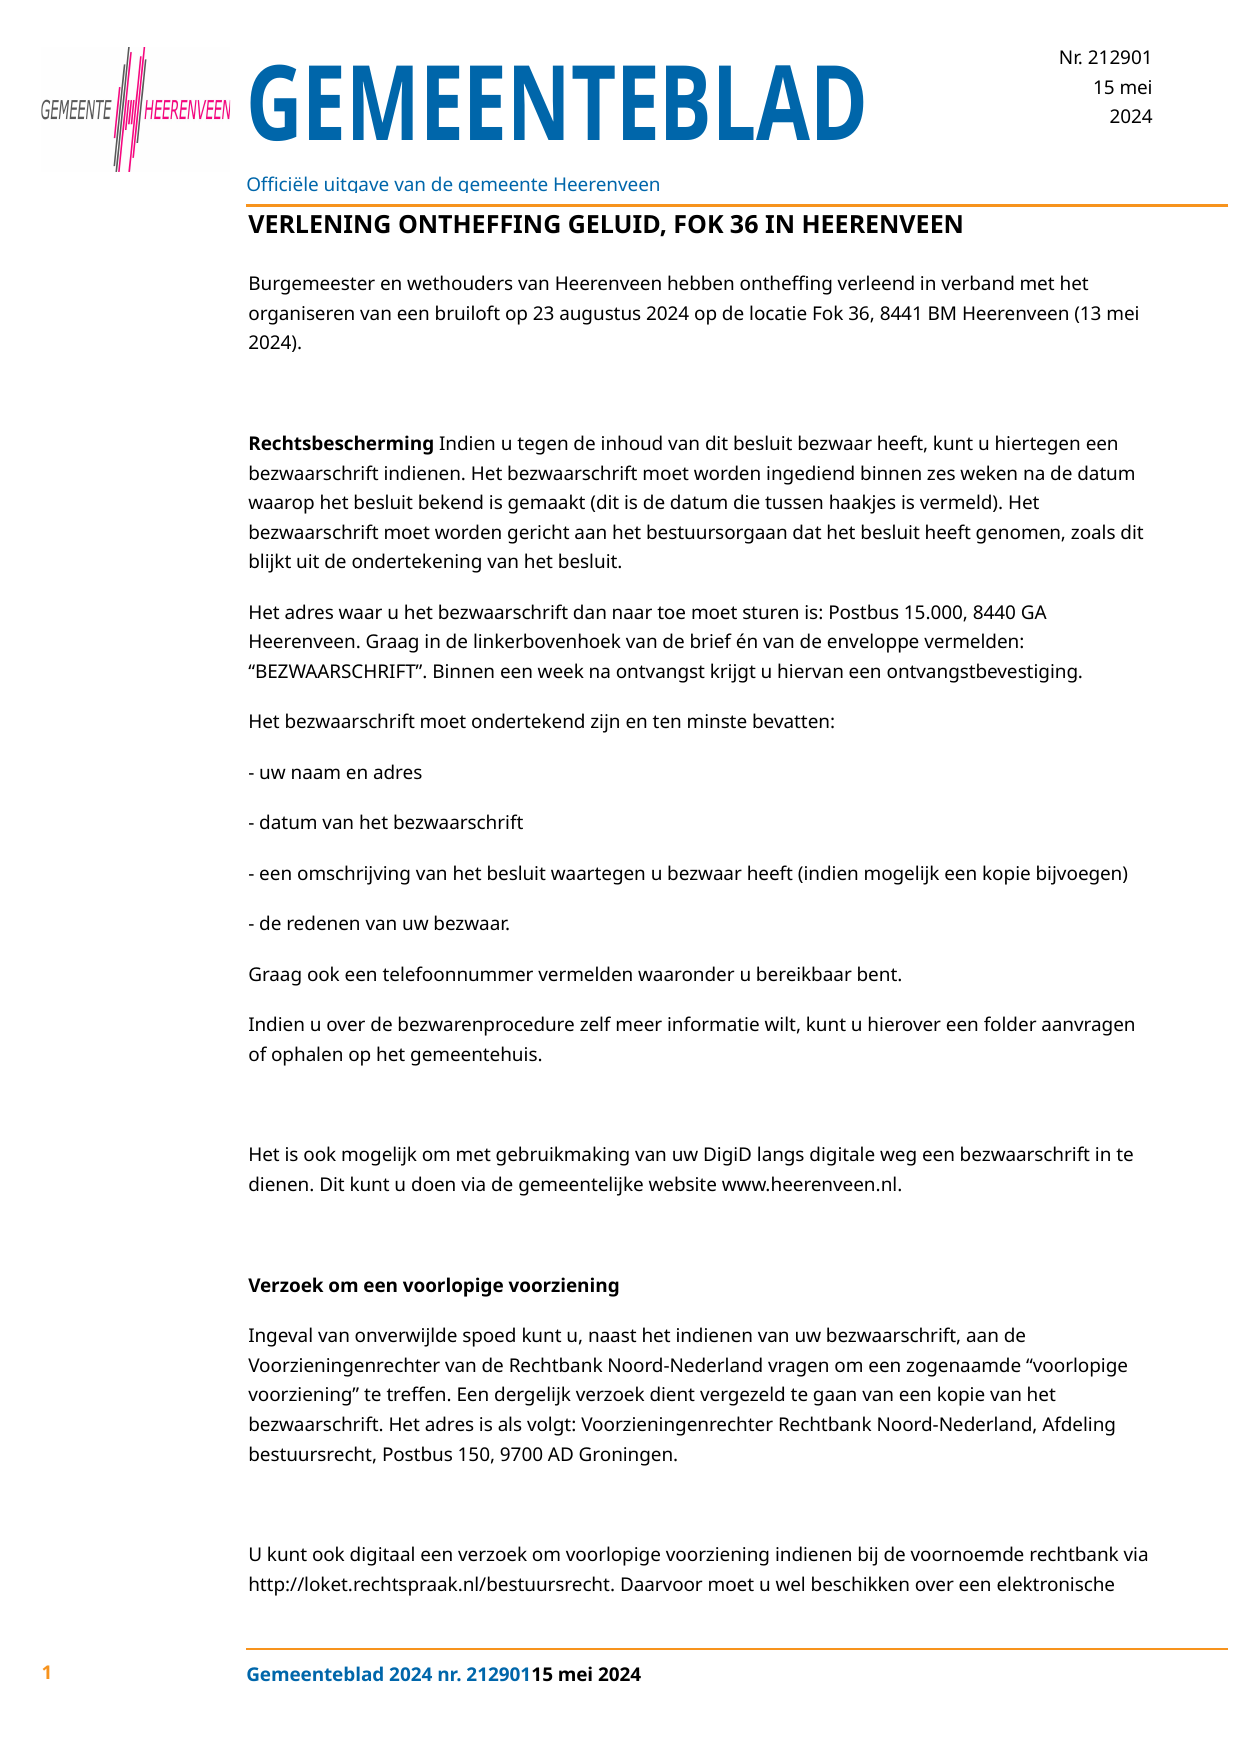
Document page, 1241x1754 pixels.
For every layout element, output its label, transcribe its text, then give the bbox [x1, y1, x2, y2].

text - datum van het bezwaarschrift [248, 809, 1152, 835]
text Rechtsbescherming Indien u tegen de inhoud van dit besluit bezwaar heeft, kunt u hiertegen een bezwaarschrift indienen. Het bezwaarschrift moet worden ingediend binnen zes weken na de datum waarop het besluit bekend is gemaakt (dit is de datum die tussen haakjes is vermeld). Het bezwaarschrift moet worden gericht aan het bestuursorgaan dat het besluit heeft genomen, zoals dit blijkt uit de ondertekening van het besluit. [248, 430, 1152, 574]
text Het adres waar u het bezwaarschrift dan naar toe moet sturen is: Postbus 15.000, 8440 GA Heerenveen. Graag in de linkerbovenhoek van de brief én van de enveloppe vermelden: “BEZWAARSCHRIFT”. Binnen een week na ontvangst krijgt u hiervan een ontvangstbevestiging. [248, 599, 1152, 684]
text - uw naam en adres [248, 759, 1152, 785]
text Het bezwaarschrift moet ondertekend zijn en ten minste bevatten: [248, 709, 1152, 734]
text - een omschrijving van het besluit waartegen u bezwaar heeft (indien mogelijk een kopie bijvoegen) [248, 860, 1152, 886]
text VERLENING ONTHEFFING GELUID, FOK 36 IN HEERENVEEN [248, 207, 1152, 241]
text Burgemeester en wethouders van Heerenveen hebben ontheffing verleend in verband met het organiseren van een bruiloft op 23 augustus 2024 op de locatie Fok 36, 8441 BM Heerenveen (13 mei 2024). [248, 270, 1152, 355]
text Indien u over de bezwarenprocedure zelf meer informatie wilt, kunt u hierover een folder aanvragen of ophalen op het gemeentehuis. [248, 1011, 1152, 1066]
text - de redenen van uw bezwaar. [248, 910, 1152, 936]
text Ingeval van onverwijlde spoed kunt u, naast het indienen van uw bezwaarschrift, aan de Voorzieningenrechter van de Rechtbank Noord-Nederland vragen om een zogenaamde “voorlopige voorziening” te treffen. Een dergelijk verzoek dient vergezeld te gaan van een kopie van het bezwaarschrift. Het adres is als volgt: Voorzieningenrechter Rechtbank Noord-Nederland, Afdeling bestuursrecht, Postbus 150, 9700 AD Groningen. [248, 1322, 1152, 1466]
picture [41, 47, 231, 172]
text Verzoek om een voorlopige voorziening [248, 1272, 1152, 1298]
text Het is ook mogelijk om met gebruikmaking van uw DigiD langs digitale weg een bezwaarschrift in te dienen. Dit kunt u doen via de gemeentelijke website www.heerenveen.nl. [248, 1142, 1152, 1197]
text Graag ook een telefoonnummer vermelden waaronder u bereikbaar bent. [248, 961, 1152, 986]
text U kunt ook digitaal een verzoek om voorlopige voorziening indienen bij de voornoemde rechtbank via http://loket.rechtspraak.nl/bestuursrecht. Daarvoor moet u wel beschikken over een elektronische [248, 1542, 1152, 1597]
